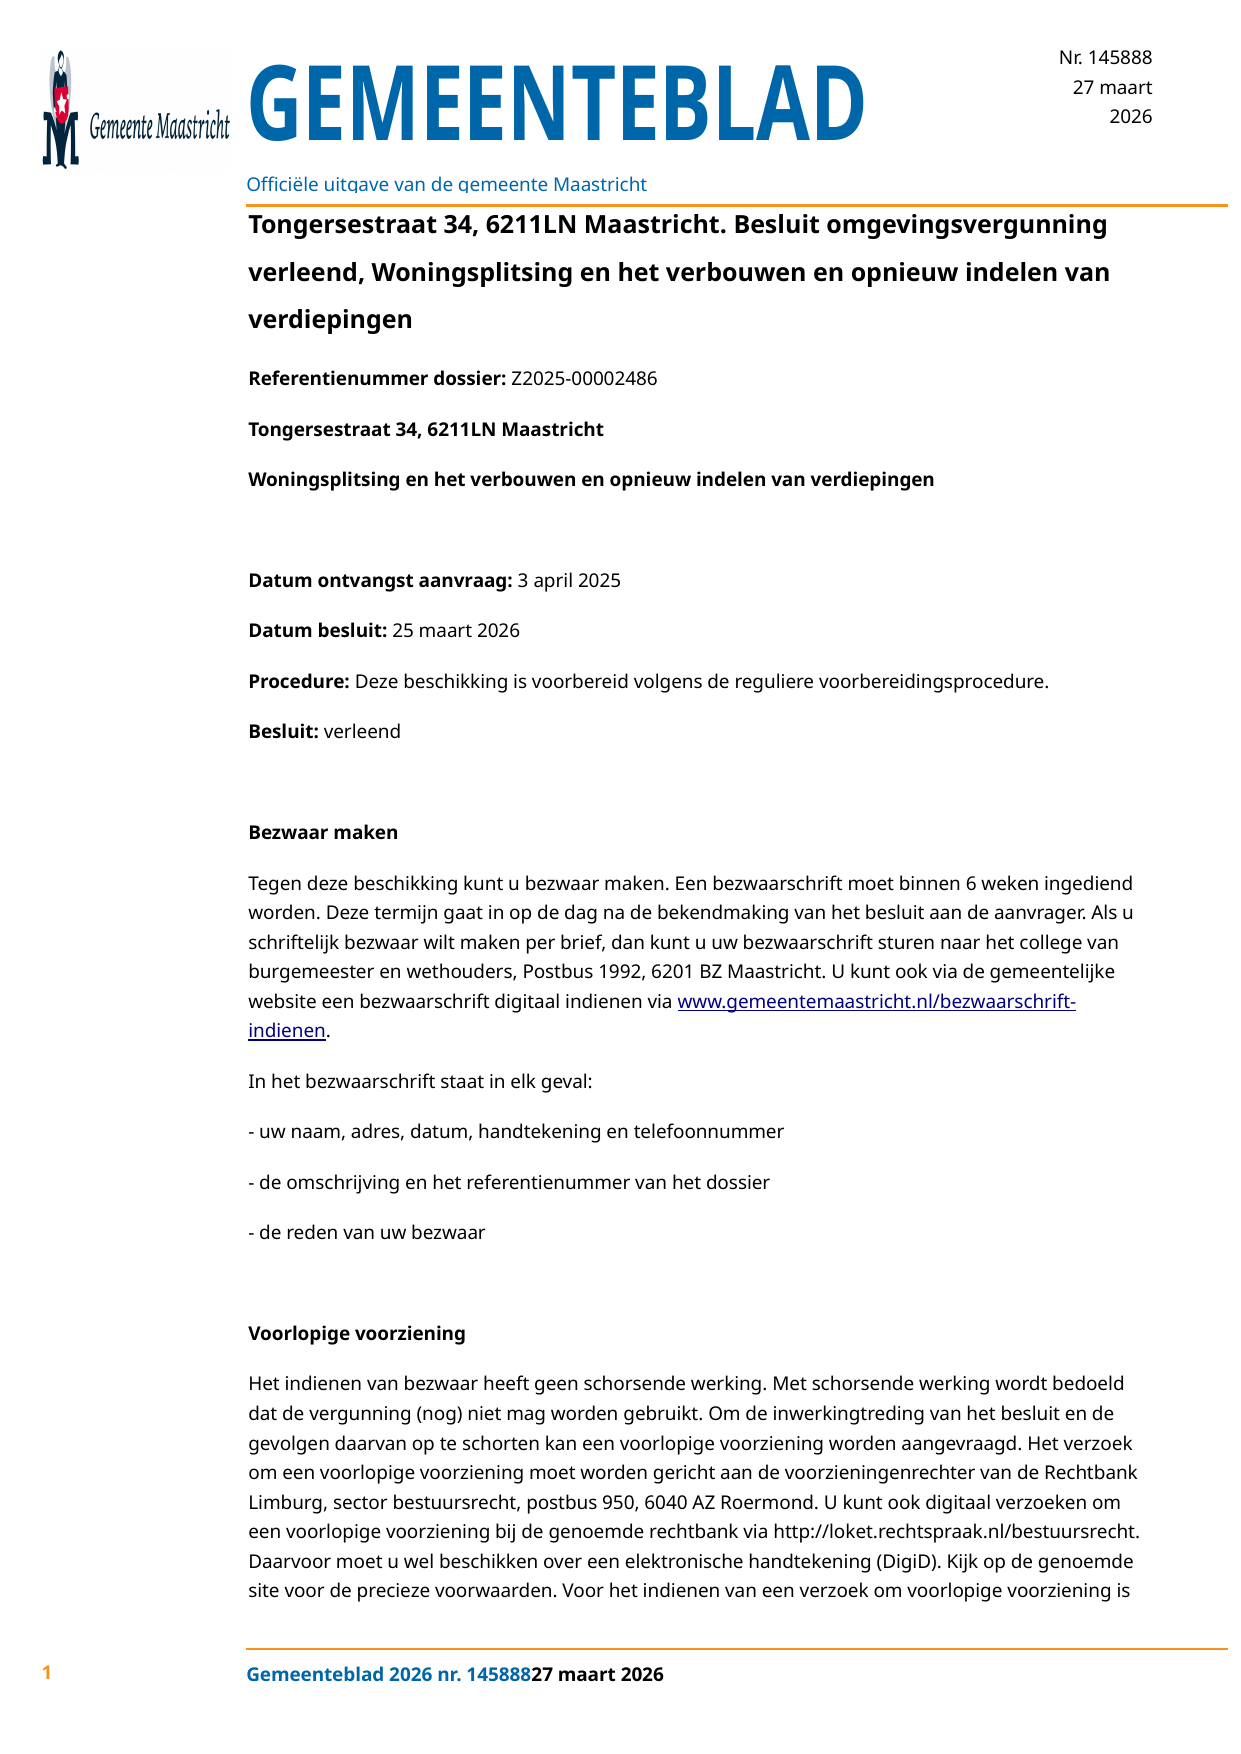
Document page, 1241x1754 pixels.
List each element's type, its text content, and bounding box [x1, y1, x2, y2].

text Bezwaar maken [248, 819, 1152, 845]
text Voorlopige voorziening [248, 1320, 1152, 1346]
text Woningsplitsing en het verbouwen en opnieuw indelen van verdiepingen [248, 466, 1152, 492]
text In het bezwaarschrift staat in elk geval: [248, 1068, 1152, 1094]
text Besluit: verleend [248, 718, 1152, 744]
text Het indienen van bezwaar heeft geen schorsende werking. Met schorsende werking wordt bedoeld dat de vergunning (nog) niet mag worden gebruikt. Om de inwerkingtreding van het besluit en de gevolgen daarvan op te schorten kan een voorlopige voorziening worden aangevraagd. Het verzoek om een voorlopige voorziening moet worden gericht aan de voorzieningenrechter van de Rechtbank Limburg, sector bestuursrecht, postbus 950, 6040 AZ Roermond. U kunt ook digitaal verzoeken om een voorlopige voorziening bij de genoemde rechtbank via http://loket.rechtspraak.nl/bestuursrecht. Daarvoor moet u wel beschikken over een elektronische handtekening (DigiD). Kijk op de genoemde site voor de precieze voorwaarden. Voor het indienen van een verzoek om voorlopige voorziening is [248, 1371, 1152, 1603]
text - de omschrijving en het referentienummer van het dossier [248, 1169, 1152, 1194]
text Procedure: Deze beschikking is voorbereid volgens de reguliere voorbereidingsprocedure. [248, 668, 1152, 694]
text Referentienummer dossier: Z2025-00002486 [248, 366, 1152, 391]
text - de reden van uw bezwaar [248, 1219, 1152, 1245]
text Datum ontvangst aanvraag: 3 april 2025 [248, 567, 1152, 593]
picture [41, 47, 231, 172]
text Tongersestraat 34, 6211LN Maastricht [248, 416, 1152, 442]
text Tongersestraat 34, 6211LN Maastricht. Besluit omgevingsvergunning verleend, Woningsplitsing en het verbouwen en opnieuw indelen van verdiepingen [248, 207, 1152, 336]
text Datum besluit: 25 maart 2026 [248, 618, 1152, 643]
text Tegen deze beschikking kunt u bezwaar maken. Een bezwaarschrift moet binnen 6 weken ingediend worden. Deze termijn gaat in op de dag na de bekendmaking van het besluit aan de aanvrager. Als u schriftelijk bezwaar wilt maken per brief, dan kunt u uw bezwaarschrift sturen naar het college van burgemeester en wethouders, Postbus 1992, 6201 BZ Maastricht. U kunt ook via de gemeentelijke website een bezwaarschrift digitaal indienen via www.gemeentemaastricht.nl/bezwaarschrift-indienen. [248, 870, 1152, 1043]
text - uw naam, adres, datum, handtekening en telefoonnummer [248, 1118, 1152, 1144]
